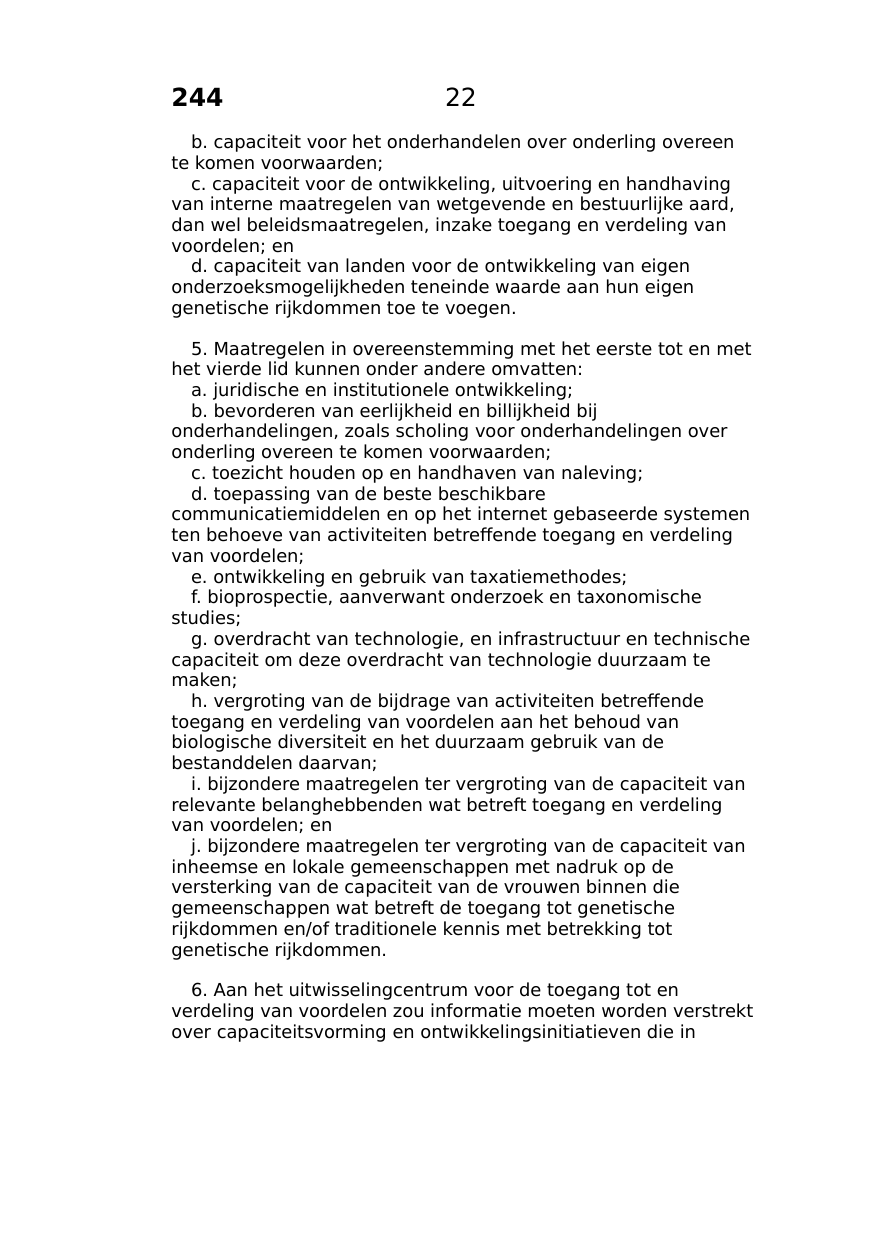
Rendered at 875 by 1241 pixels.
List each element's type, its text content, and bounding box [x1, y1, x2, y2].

text e. ontwikkeling en gebruik van taxatiemethodes; [171, 566, 756, 587]
text f. bioprospectie, aanverwant onderzoek en taxonomische studies; [171, 587, 756, 629]
text d. toepassing van de beste beschikbare communicatiemiddelen en op het internet gebaseerde systemen ten behoeve van activiteiten betreffende toegang en verdeling van voordelen; [171, 483, 756, 566]
text c. toezicht houden op en handhaven van naleving; [171, 463, 756, 483]
text a. juridische en institutionele ontwikkeling; [171, 380, 756, 401]
text h. vergroting van de bijdrage van activiteiten betreffende toegang en verdeling van voordelen aan het behoud van biologische diversiteit en het duurzaam gebruik van de bestanddelen daarvan; [171, 691, 756, 774]
text c. capaciteit voor de ontwikkeling, uitvoering en handhaving van interne maatregelen van wetgevende en bestuurlijke aard, dan wel beleidsmaatregelen, inzake toegang en verdeling van voordelen; en [171, 173, 756, 256]
text j. bijzondere maatregelen ter vergroting van de capaciteit van inheemse en lokale gemeenschappen met nadruk op de versterking van de capaciteit van de vrouwen binnen die gemeenschappen wat betreft de toegang tot genetische rijkdommen en/of traditionele kennis met betrekking tot genetische rijkdommen. [171, 836, 756, 960]
text b. capaciteit voor het onderhandelen over onderling overeen te komen voorwaarden; [171, 132, 756, 173]
text 6. Aan het uitwisselingcentrum voor de toegang tot en verdeling van voordelen zou informatie moeten worden verstrekt over capaciteitsvorming en ontwikkelingsinitiatieven die in [171, 980, 756, 1042]
text g. overdracht van technologie, en infrastructuur en technische capaciteit om deze overdracht van technologie duurzaam te maken; [171, 629, 756, 691]
text b. bevorderen van eerlijkheid en billijkheid bij onderhandelingen, zoals scholing voor onderhandelingen over onderling overeen te komen voorwaarden; [171, 401, 756, 463]
text i. bijzondere maatregelen ter vergroting van de capaciteit van relevante belanghebbenden wat betreft toegang en verdeling van voordelen; en [171, 774, 756, 836]
text d. capaciteit van landen voor de ontwikkeling van eigen onderzoeksmogelijkheden teneinde waarde aan hun eigen genetische rijkdommen toe te voegen. [171, 256, 756, 318]
text 5. Maatregelen in overeenstemming met het eerste tot en met het vierde lid kunnen onder andere omvatten: [171, 338, 756, 380]
